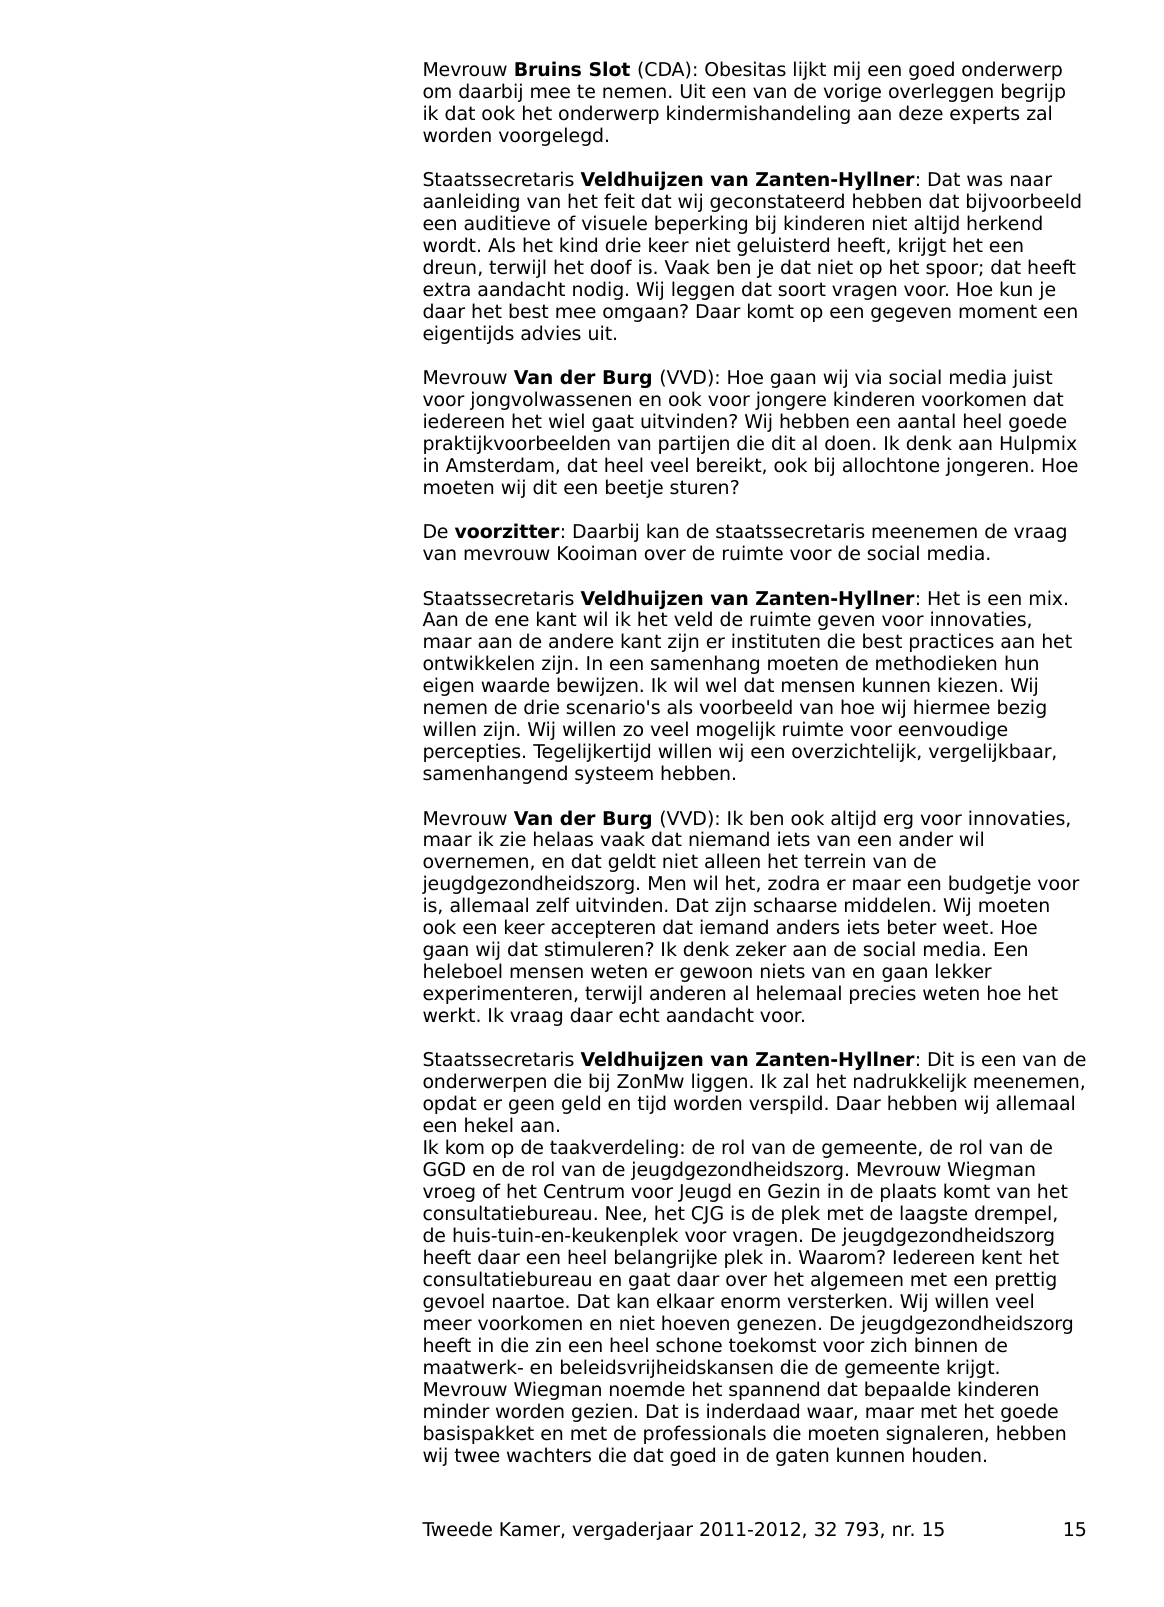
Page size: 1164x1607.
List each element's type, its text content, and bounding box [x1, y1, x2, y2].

text Staatssecretaris Veldhuijzen van Zanten-Hyllner: Dit is een van de onderwerpen die bij ZonMw liggen. Ik zal het nadrukkelijk meenemen, opdat er geen geld en tijd worden verspild. Daar hebben wij allemaal een hekel aan. [422, 1049, 1087, 1137]
text Mevrouw Van der Burg (VVD): Ik ben ook altijd erg voor innovaties, maar ik zie helaas vaak dat niemand iets van een ander wil overnemen, en dat geldt niet alleen het terrein van de jeugdgezondheidszorg. Men wil het, zodra er maar een budgetje voor is, allemaal zelf uitvinden. Dat zijn schaarse middelen. Wij moeten ook een keer accepteren dat iemand anders iets beter weet. Hoe gaan wij dat stimuleren? Ik denk zeker aan de social media. Een heleboel mensen weten er gewoon niets van en gaan lekker experimenteren, terwijl anderen al helemaal precies weten hoe het werkt. Ik vraag daar echt aandacht voor. [422, 807, 1087, 1027]
text Staatssecretaris Veldhuijzen van Zanten-Hyllner: Het is een mix. Aan de ene kant wil ik het veld de ruimte geven voor innovaties, maar aan de andere kant zijn er instituten die best practices aan het ontwikkelen zijn. In een samenhang moeten de methodieken hun eigen waarde bewijzen. Ik wil wel dat mensen kunnen kiezen. Wij nemen de drie scenario's als voorbeeld van hoe wij hiermee bezig willen zijn. Wij willen zo veel mogelijk ruimte voor eenvoudige percepties. Tegelijkertijd willen wij een overzichtelijk, vergelijkbaar, samenhangend systeem hebben. [422, 587, 1087, 785]
text Mevrouw Wiegman noemde het spannend dat bepaalde kinderen minder worden gezien. Dat is inderdaad waar, maar met het goede basispakket en met de professionals die moeten signaleren, hebben wij twee wachters die dat goed in de gaten kunnen houden. [422, 1379, 1087, 1467]
text Mevrouw Van der Burg (VVD): Hoe gaan wij via social media juist voor jongvolwassenen en ook voor jongere kinderen voorkomen dat iedereen het wiel gaat uitvinden? Wij hebben een aantal heel goede praktijkvoorbeelden van partijen die dit al doen. Ik denk aan Hulpmix in Amsterdam, dat heel veel bereikt, ook bij allochtone jongeren. Hoe moeten wij dit een beetje sturen? [422, 367, 1087, 499]
text Staatssecretaris Veldhuijzen van Zanten-Hyllner: Dat was naar aanleiding van het feit dat wij geconstateerd hebben dat bijvoorbeeld een auditieve of visuele beperking bij kinderen niet altijd herkend wordt. Als het kind drie keer niet geluisterd heeft, krijgt het een dreun, terwijl het doof is. Vaak ben je dat niet op het spoor; dat heeft extra aandacht nodig. Wij leggen dat soort vragen voor. Hoe kun je daar het best mee omgaan? Daar komt op een gegeven moment een eigentijds advies uit. [422, 169, 1087, 345]
text De voorzitter: Daarbij kan de staatssecretaris meenemen de vraag van mevrouw Kooiman over de ruimte voor de social media. [422, 521, 1087, 565]
text Ik kom op de taakverdeling: de rol van de gemeente, de rol van de GGD en de rol van de jeugdgezondheidszorg. Mevrouw Wiegman vroeg of het Centrum voor Jeugd en Gezin in de plaats komt van het consultatiebureau. Nee, het CJG is de plek met de laagste drempel, de huis-tuin-en-keukenplek voor vragen. De jeugdgezondheidszorg heeft daar een heel belangrijke plek in. Waarom? Iedereen kent het consultatiebureau en gaat daar over het algemeen met een prettig gevoel naartoe. Dat kan elkaar enorm versterken. Wij willen veel meer voorkomen en niet hoeven genezen. De jeugdgezondheidszorg heeft in die zin een heel schone toekomst voor zich binnen de maatwerk- en beleidsvrijheidskansen die de gemeente krijgt. [422, 1137, 1087, 1379]
text Mevrouw Bruins Slot (CDA): Obesitas lijkt mij een goed onderwerp om daarbij mee te nemen. Uit een van de vorige overleggen begrijp ik dat ook het onderwerp kindermishandeling aan deze experts zal worden voorgelegd. [422, 59, 1087, 147]
